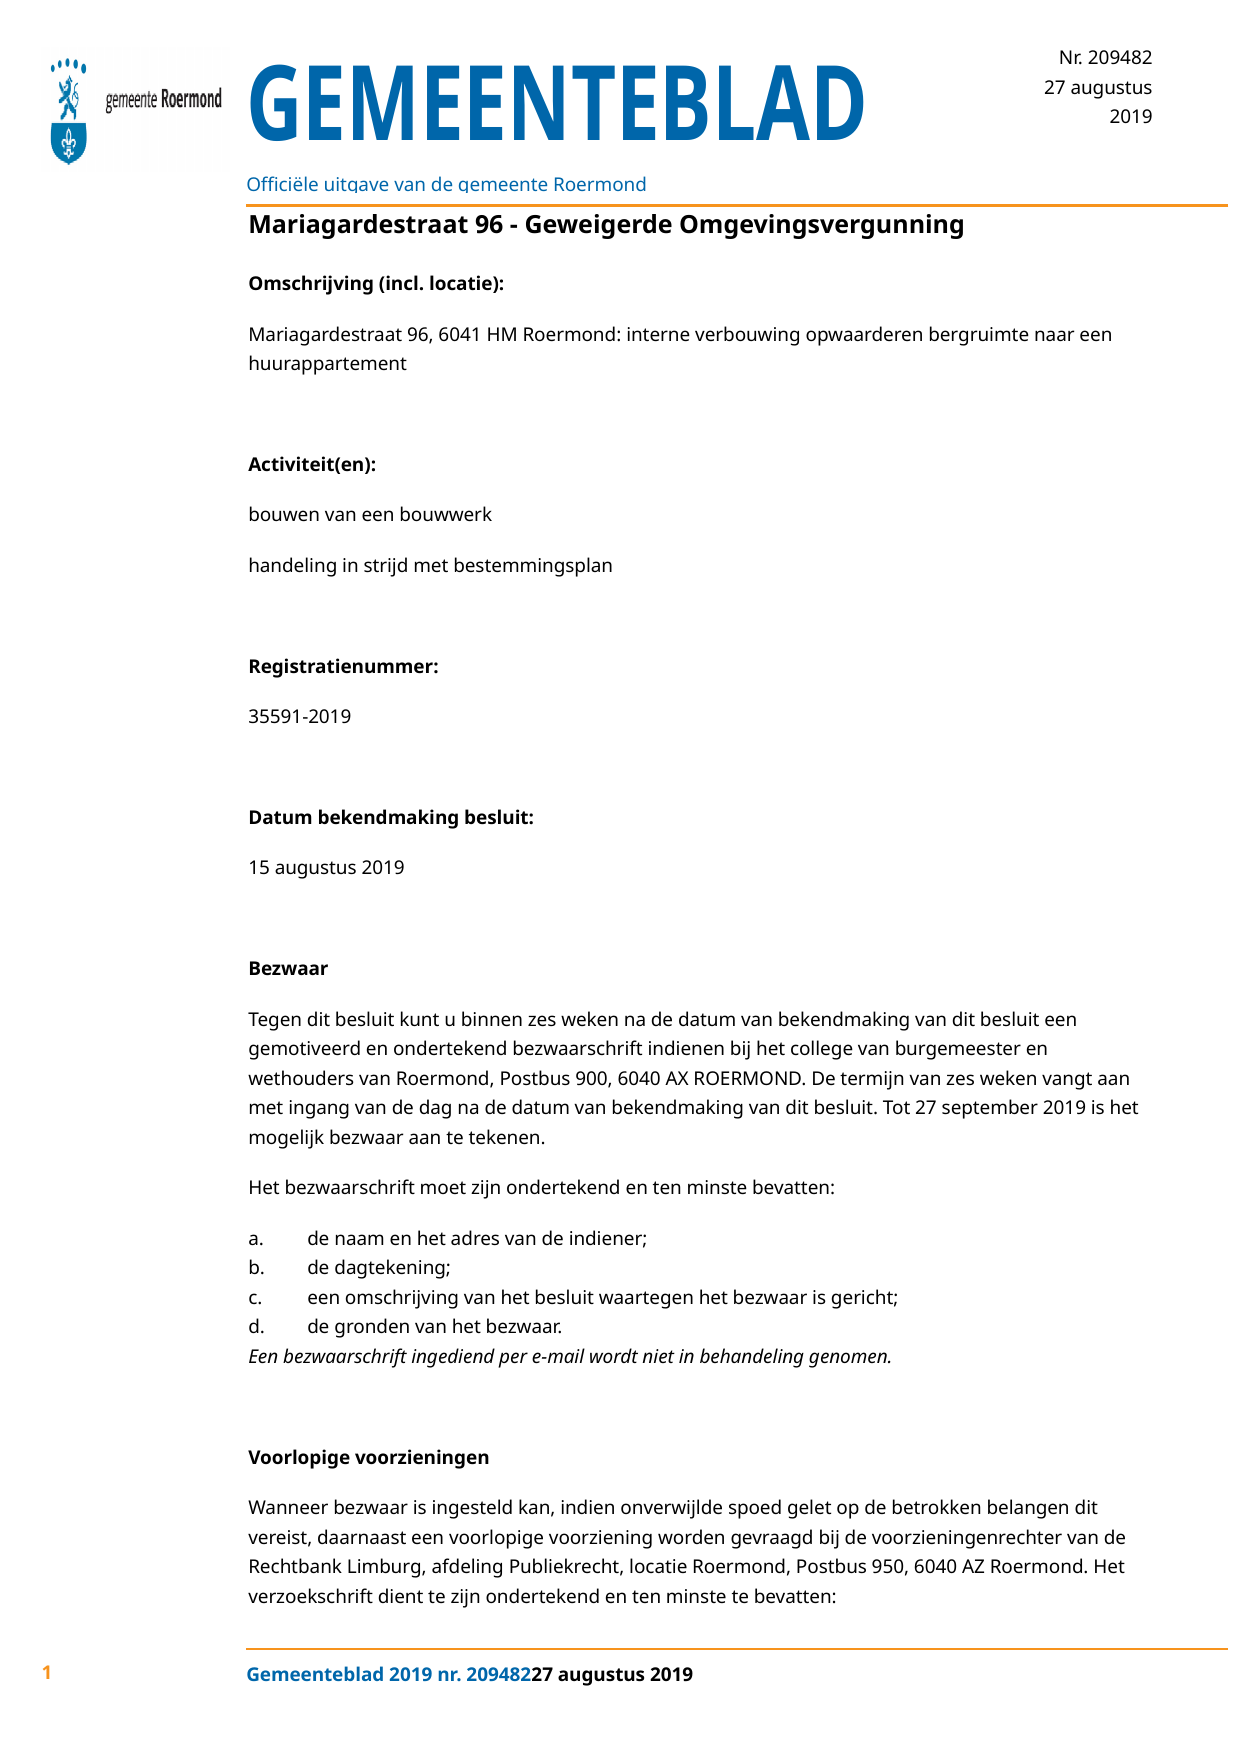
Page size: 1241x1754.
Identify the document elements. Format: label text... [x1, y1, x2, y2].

text Activiteit(en): [248, 451, 1152, 477]
text 15 augustus 2019 [248, 854, 1152, 880]
text Mariagardestraat 96 - Geweigerde Omgevingsvergunning [248, 207, 1152, 241]
text Wanneer bezwaar is ingesteld kan, indien onverwijlde spoed gelet op de betrokken belangen dit vereist, daarnaast een voorlopige voorziening worden gevraagd bij de voorzieningenrechter van de Rechtbank Limburg, afdeling Publiekrecht, locatie Roermond, Postbus 950, 6040 AZ Roermond. Het verzoekschrift dient te zijn ondertekend en ten minste te bevatten: [248, 1494, 1152, 1609]
text 35591-2019 [248, 703, 1152, 729]
text bouwen van een bouwwerk [248, 502, 1152, 527]
text Omschrijving (incl. locatie): [248, 270, 1152, 296]
text Registratienummer: [248, 653, 1152, 678]
text Datum bekendmaking besluit: [248, 804, 1152, 830]
text Mariagardestraat 96, 6041 HM Roermond: interne verbouwing opwaarderen bergruimte naar een huurappartement [248, 321, 1152, 376]
list de gronden van het bezwaar. [248, 1314, 1152, 1339]
picture [41, 47, 231, 172]
text Voorlopige voorzieningen [248, 1444, 1152, 1470]
text Het bezwaarschrift moet zijn ondertekend en ten minste bevatten: [248, 1174, 1152, 1200]
text Bezwaar [248, 955, 1152, 981]
text Een bezwaarschrift ingediend per e-mail wordt niet in behandeling genomen. [248, 1343, 1152, 1369]
text Tegen dit besluit kunt u binnen zes weken na de datum van bekendmaking van dit besluit een gemotiveerd en ondertekend bezwaarschrift indienen bij het college van burgemeester en wethouders van Roermond, Postbus 900, 6040 AX ROERMOND. De termijn van zes weken vangt aan met ingang van de dag na de datum van bekendmaking van dit besluit. Tot 27 september 2019 is het mogelijk bezwaar aan te tekenen. [248, 1006, 1152, 1150]
list een omschrijving van het besluit waartegen het bezwaar is gericht; [248, 1284, 1152, 1310]
list de dagtekening; [248, 1254, 1152, 1280]
text handeling in strijd met bestemmingsplan [248, 552, 1152, 578]
list de naam en het adres van de indiener; [248, 1225, 1152, 1251]
